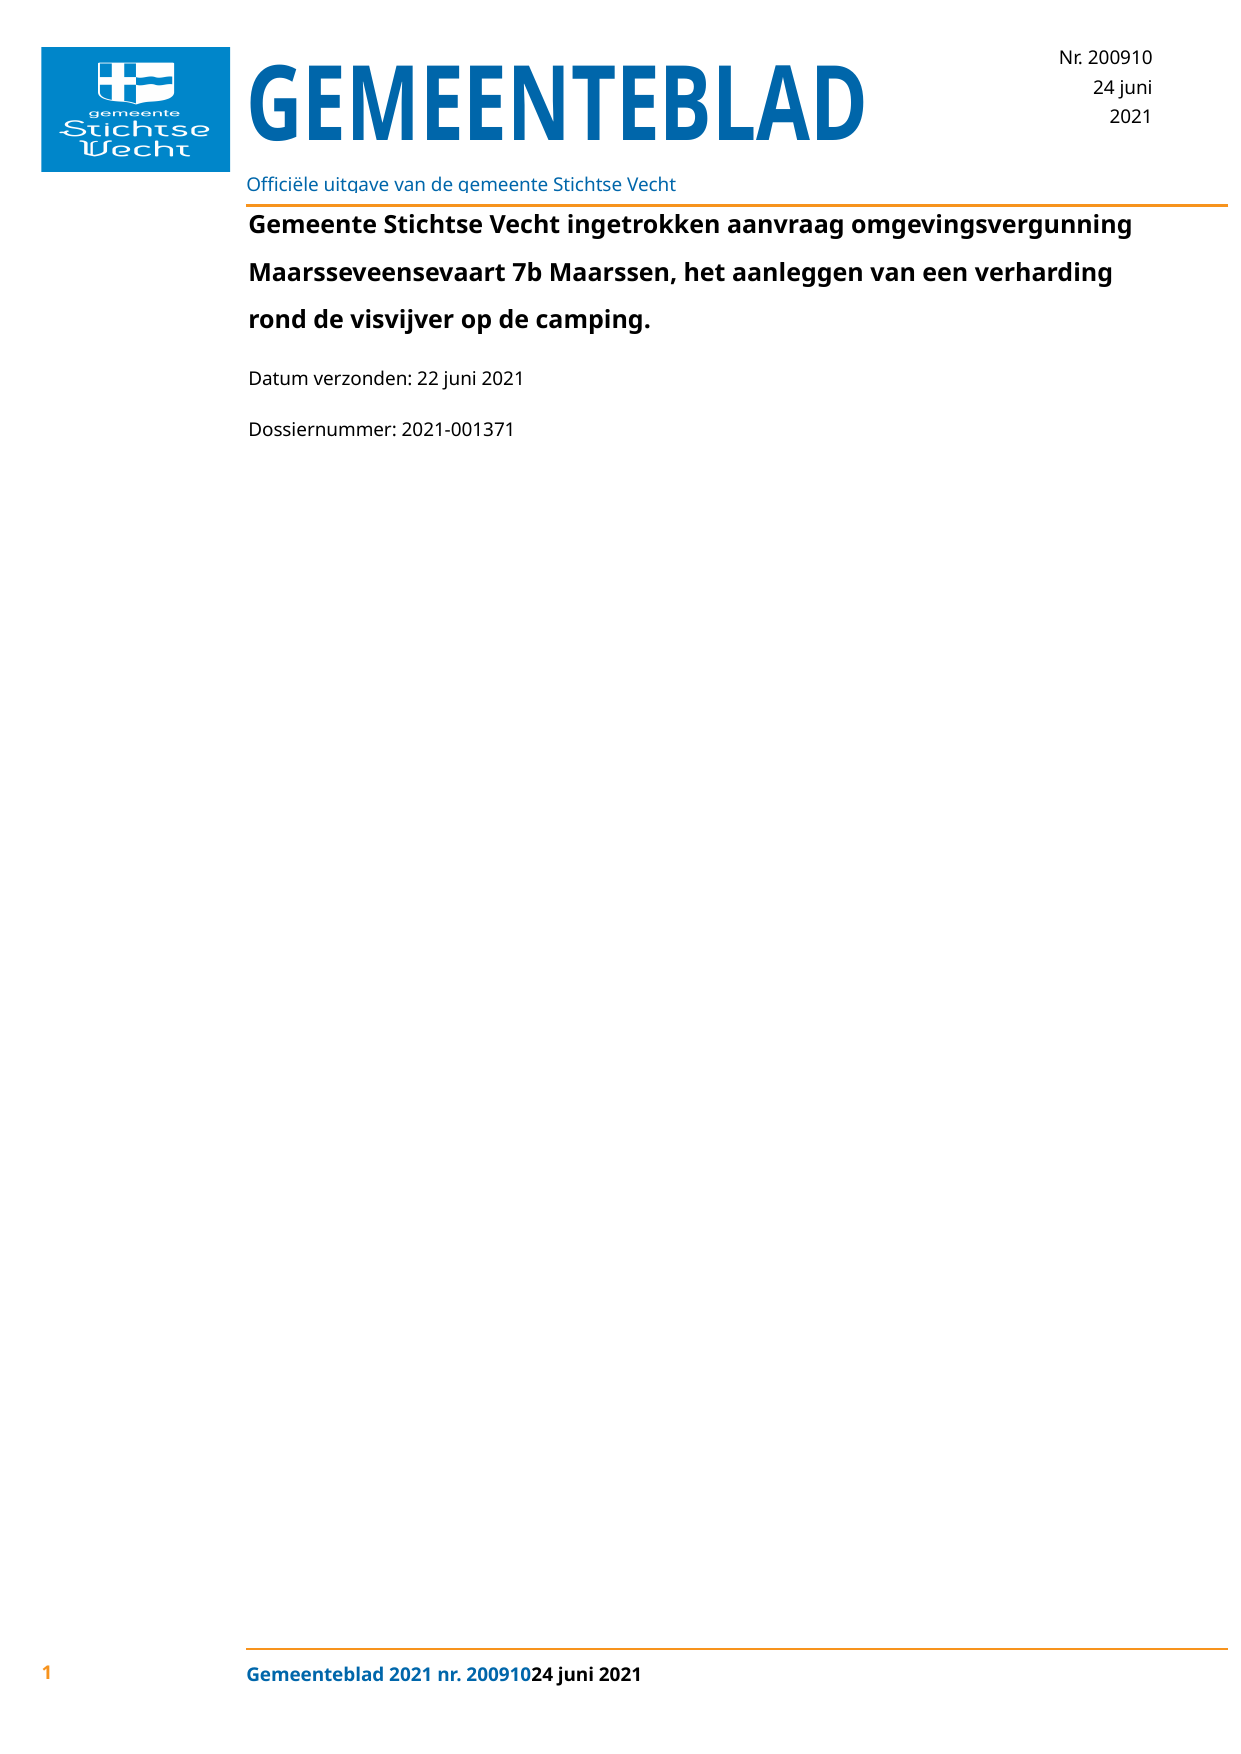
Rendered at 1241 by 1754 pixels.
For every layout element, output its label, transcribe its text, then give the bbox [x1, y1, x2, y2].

picture [99, 63, 135, 101]
text Gemeente Stichtse Vecht ingetrokken aanvraag omgevingsvergunning Maarsseveensevaart 7b Maarssen, het aanleggen van een verharding rond de visvijver op de camping. [248, 207, 1152, 336]
text Dossiernummer: 2021-001371 [248, 416, 1152, 442]
picture [137, 63, 174, 103]
text Datum verzonden: 22 juni 2021 [248, 366, 1152, 391]
